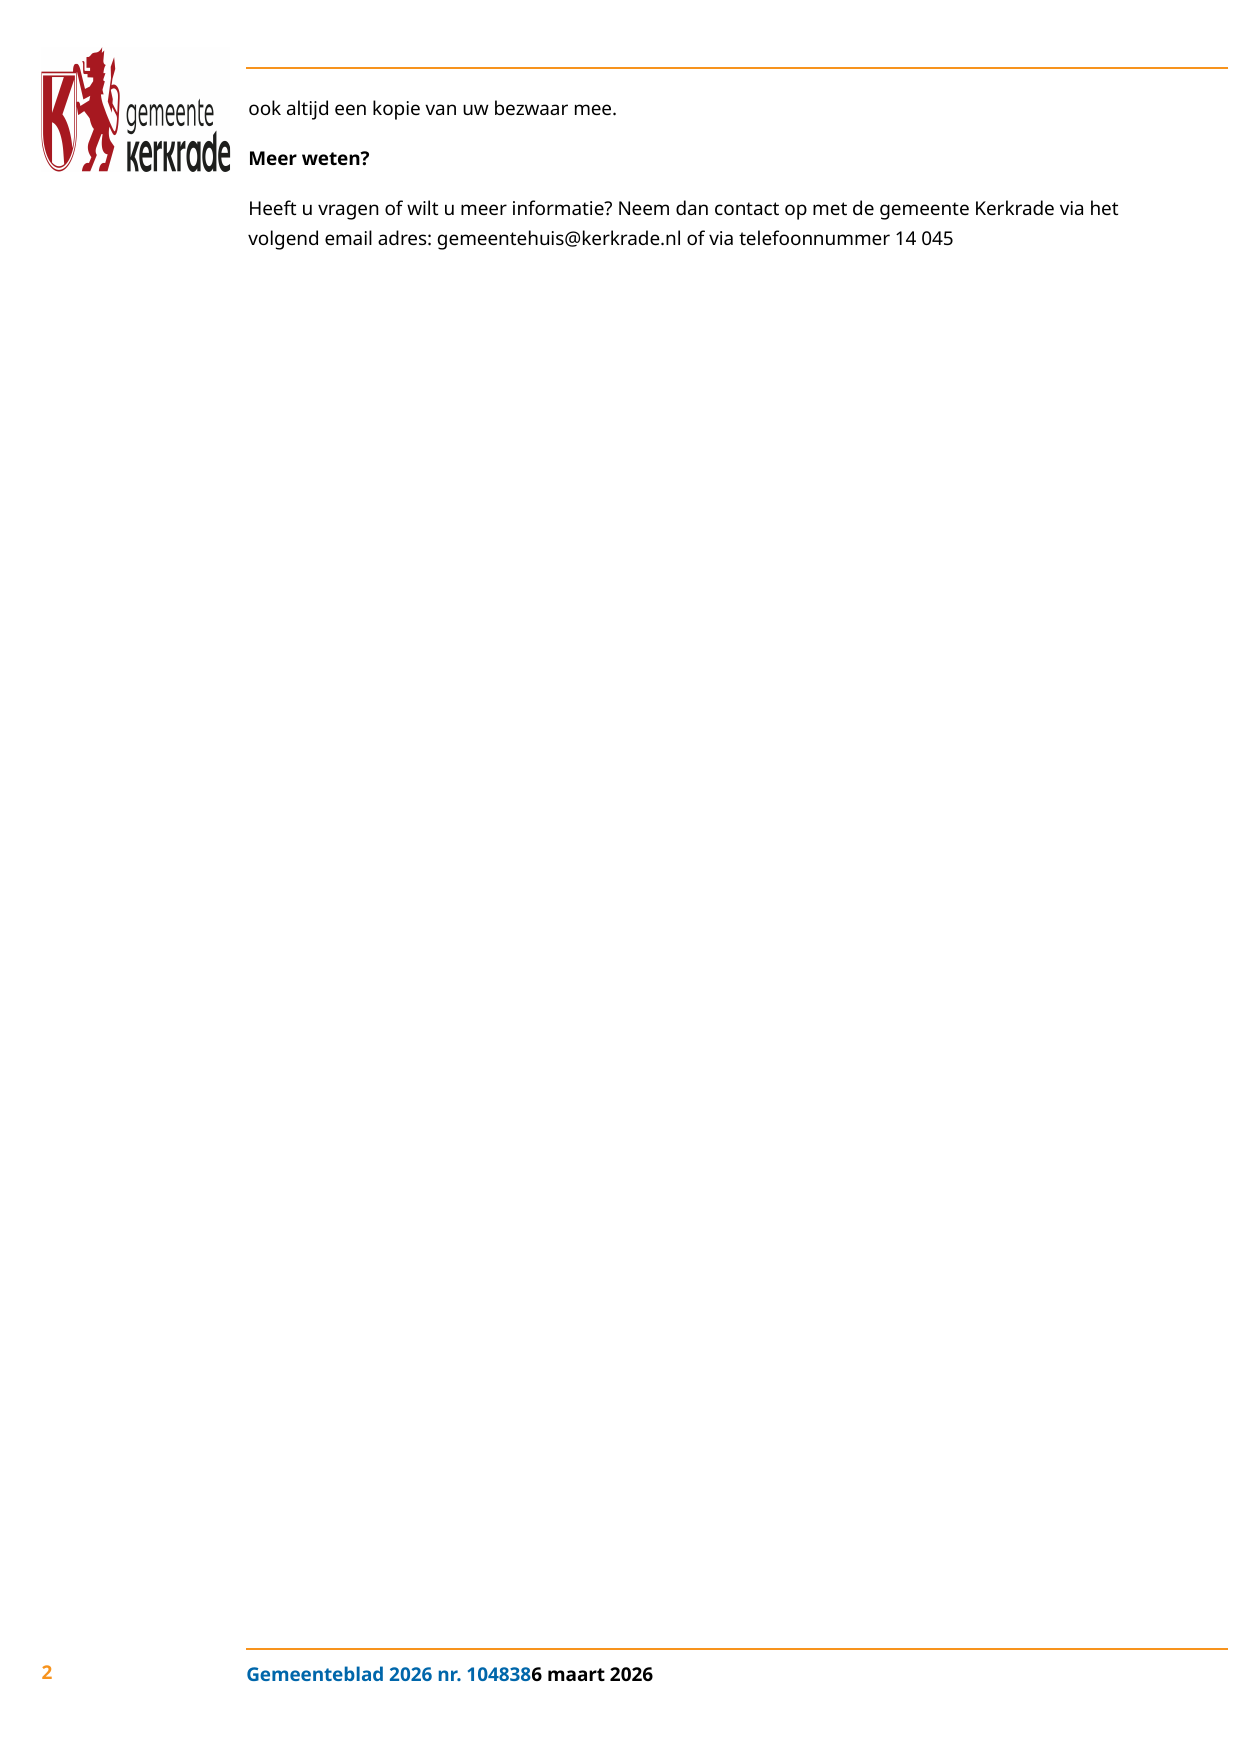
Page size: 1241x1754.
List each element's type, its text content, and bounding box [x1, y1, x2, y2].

text Heeft u vragen of wilt u meer informatie? Neem dan contact op met de gemeente Kerkrade via het volgend email adres: gemeentehuis@kerkrade.nl of via telefoonnummer 14 045 [248, 196, 1152, 251]
text ook altijd een kopie van uw bezwaar mee. [248, 95, 1152, 121]
text Meer weten? [248, 145, 1152, 171]
picture [41, 47, 231, 172]
